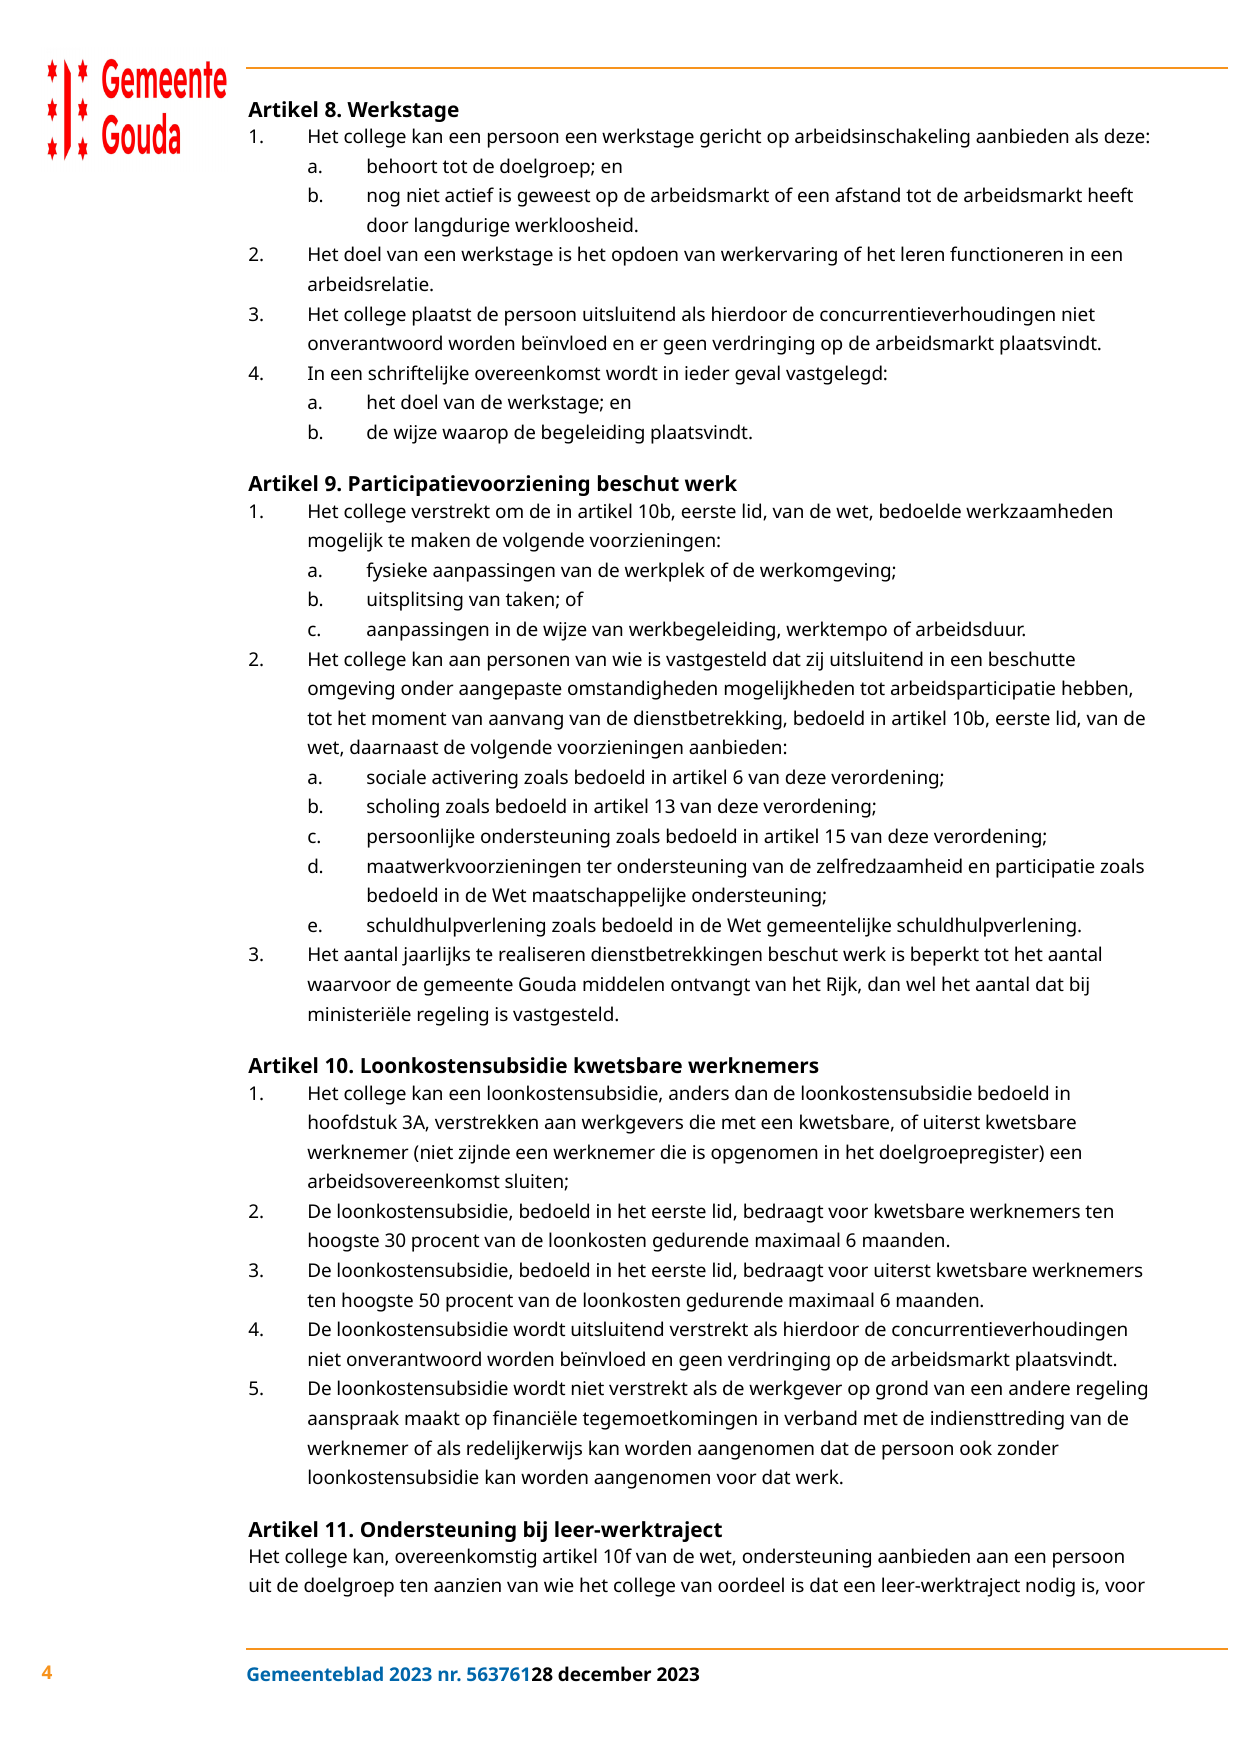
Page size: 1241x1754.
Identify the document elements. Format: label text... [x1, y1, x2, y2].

list De loonkostensubsidie wordt niet verstrekt als de werkgever op grond van een andere regeling aanspraak maakt op financiële tegemoetkomingen in verband met de indiensttreding van de werknemer of als redelijkerwijs kan worden aangenomen dat de persoon ook zonder loonkostensubsidie kan worden aangenomen voor dat werk. [248, 1376, 1152, 1490]
list aanpassingen in de wijze van werkbegeleiding, werktempo of arbeidsduur. [307, 616, 1152, 642]
list behoort tot de doelgroep; en [307, 153, 1152, 178]
list De loonkostensubsidie, bedoeld in het eerste lid, bedraagt voor kwetsbare werknemers ten hoogste 30 procent van de loonkosten gedurende maximaal 6 maanden. [248, 1198, 1152, 1253]
list scholing zoals bedoeld in artikel 13 van deze verordening; [307, 794, 1152, 819]
list fysieke aanpassingen van de werkplek of de werkomgeving; [307, 557, 1152, 583]
list Het college kan een persoon een werkstage gericht op arbeidsinschakeling aanbieden als deze: [248, 123, 1152, 149]
list Het aantal jaarlijks te realiseren dienstbetrekkingen beschut werk is beperkt tot het aantal waarvoor de gemeente Gouda middelen ontvangt van het Rijk, dan wel het aantal dat bij ministeriële regeling is vastgesteld. [248, 942, 1152, 1027]
list schuldhulpverlening zoals bedoeld in de Wet gemeentelijke schuldhulpverlening. [307, 912, 1152, 938]
list Het college verstrekt om de in artikel 10b, eerste lid, van de wet, bedoelde werkzaamheden mogelijk te maken de volgende voorzieningen: [248, 498, 1152, 553]
list De loonkostensubsidie wordt uitsluitend verstrekt als hierdoor de concurrentieverhoudingen niet onverantwoord worden beïnvloed en geen verdringing op de arbeidsmarkt plaatsvindt. [248, 1316, 1152, 1372]
list maatwerkvoorzieningen ter ondersteuning van de zelfredzaamheid en participatie zoals bedoeld in de Wet maatschappelijke ondersteuning; [307, 853, 1152, 908]
list In een schriftelijke overeenkomst wordt in ieder geval vastgelegd: [248, 360, 1152, 386]
list sociale activering zoals bedoeld in artikel 6 van deze verordening; [307, 764, 1152, 790]
list de wijze waarop de begeleiding plaatsvindt. [307, 419, 1152, 445]
picture [41, 47, 231, 172]
list uitsplitsing van taken; of [307, 587, 1152, 612]
list Het college plaatst de persoon uitsluitend als hierdoor de concurrentieverhoudingen niet onverantwoord worden beïnvloed en er geen verdringing op de arbeidsmarkt plaatsvindt. [248, 301, 1152, 356]
list persoonlijke ondersteuning zoals bedoeld in artikel 15 van deze verordening; [307, 823, 1152, 849]
text Het college kan, overeenkomstig artikel 10f van de wet, ondersteuning aanbieden aan een persoon uit de doelgroep ten aanzien van wie het college van oordeel is dat een leer-werktraject nodig is, voor [248, 1543, 1152, 1598]
text Artikel 11. Ondersteuning bij leer-werktraject [248, 1515, 1152, 1543]
text Artikel 9. Participatievoorziening beschut werk [248, 469, 1152, 498]
list Het college kan aan personen van wie is vastgesteld dat zij uitsluitend in een beschutte omgeving onder aangepaste omstandigheden mogelijkheden tot arbeidsparticipatie hebben, tot het moment van aanvang van de dienstbetrekking, bedoeld in artikel 10b, eerste lid, van de wet, daarnaast de volgende voorzieningen aanbieden: [248, 646, 1152, 760]
text Artikel 10. Loonkostensubsidie kwetsbare werknemers [248, 1051, 1152, 1080]
list het doel van de werkstage; en [307, 389, 1152, 415]
list nog niet actief is geweest op de arbeidsmarkt of een afstand tot de arbeidsmarkt heeft door langdurige werkloosheid. [307, 182, 1152, 238]
list Het college kan een loonkostensubsidie, anders dan de loonkostensubsidie bedoeld in hoofdstuk 3A, verstrekken aan werkgevers die met een kwetsbare, of uiterst kwetsbare werknemer (niet zijnde een werknemer die is opgenomen in het doelgroepregister) een arbeidsovereenkomst sluiten; [248, 1080, 1152, 1194]
list De loonkostensubsidie, bedoeld in het eerste lid, bedraagt voor uiterst kwetsbare werknemers ten hoogste 50 procent van de loonkosten gedurende maximaal 6 maanden. [248, 1257, 1152, 1312]
list Het doel van een werkstage is het opdoen van werkervaring of het leren functioneren in een arbeidsrelatie. [248, 242, 1152, 297]
text Artikel 8. Werkstage [248, 95, 1152, 123]
